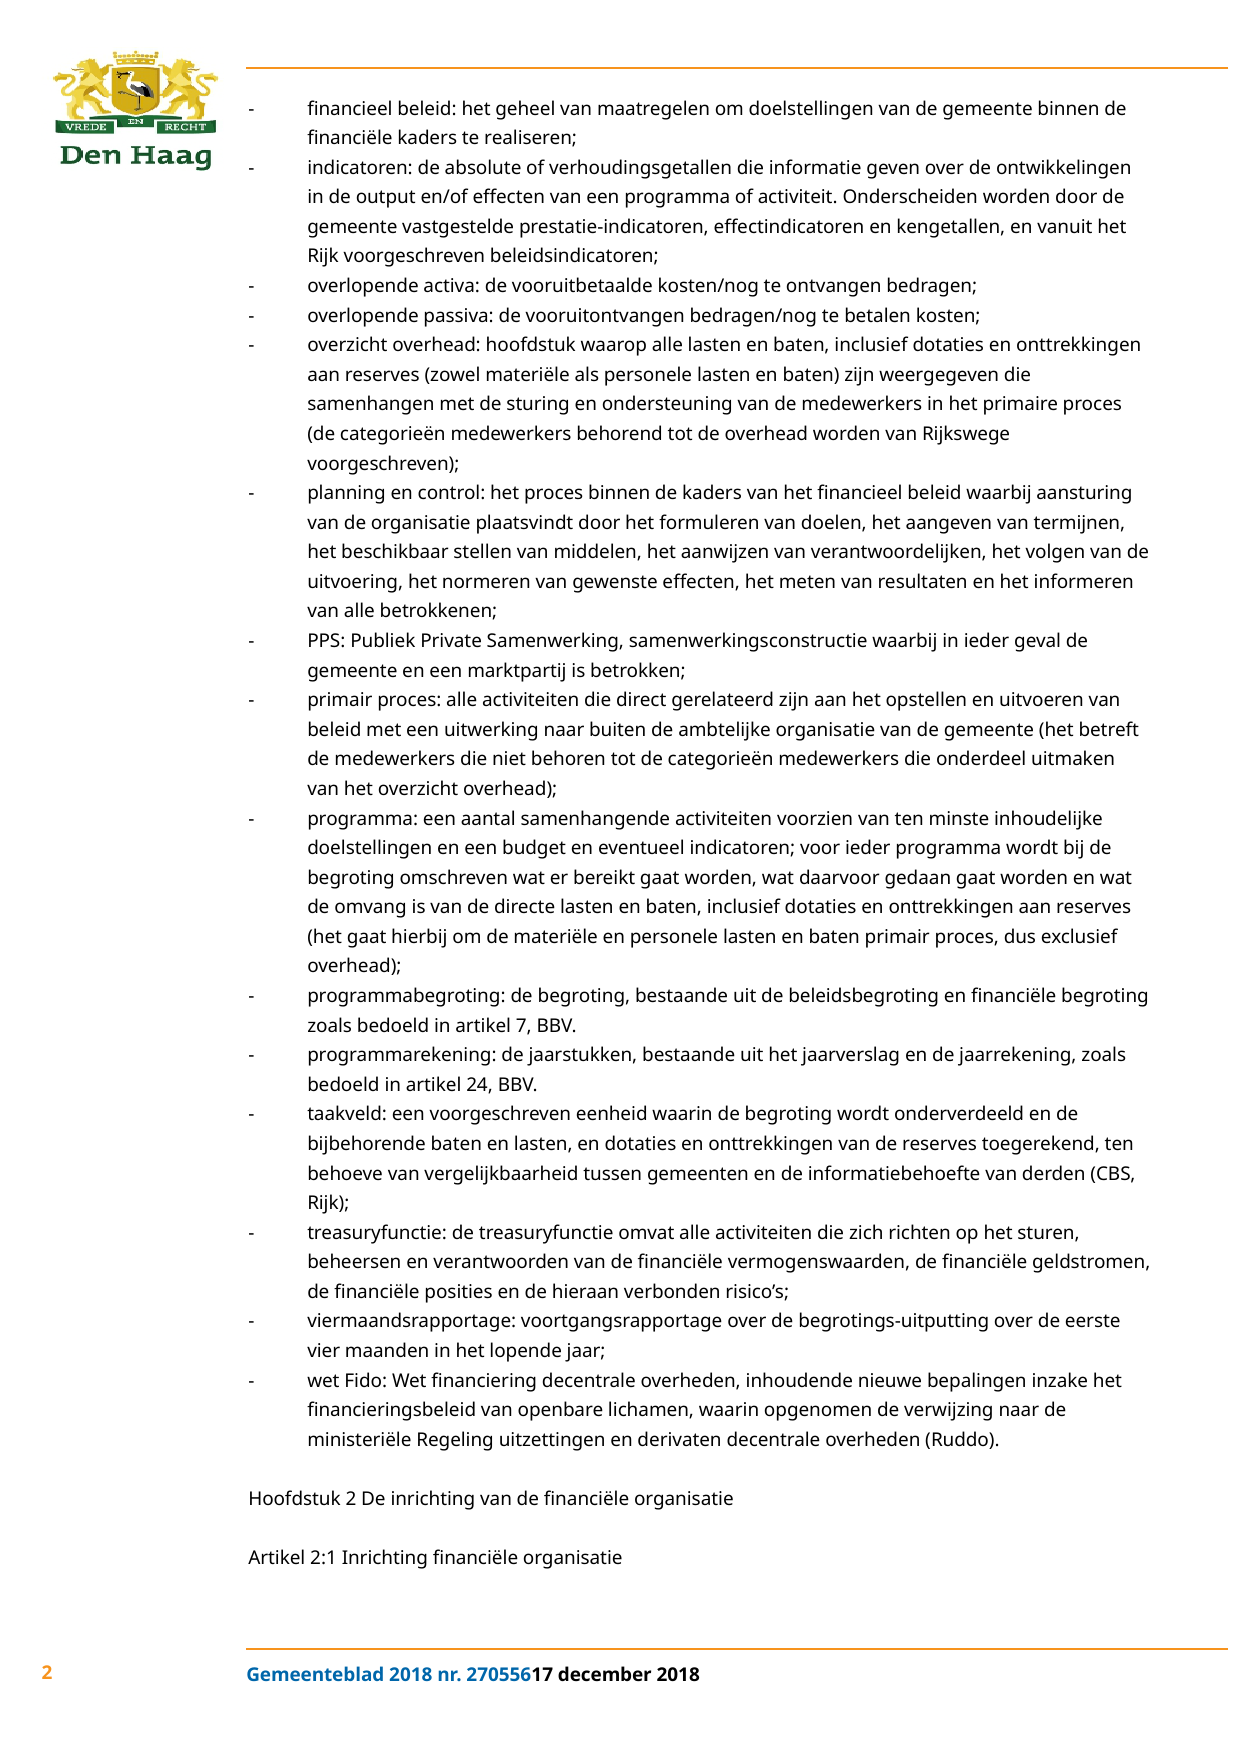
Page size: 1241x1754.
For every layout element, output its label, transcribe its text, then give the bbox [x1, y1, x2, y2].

list viermaandsrapportage: voortgangsrapportage over de begrotings-uitputting over de eerste vier maanden in het lopende jaar; [248, 1308, 1152, 1363]
list financieel beleid: het geheel van maatregelen om doelstellingen van de gemeente binnen de financiële kaders te realiseren; [248, 95, 1152, 150]
list programmabegroting: de begroting, bestaande uit de beleidsbegroting en financiële begroting zoals bedoeld in artikel 7, BBV. [248, 982, 1152, 1038]
list programma: een aantal samenhangende activiteiten voorzien van ten minste inhoudelijke doelstellingen en een budget en eventueel indicatoren; voor ieder programma wordt bij de begroting omschreven wat er bereikt gaat worden, wat daarvoor gedaan gaat worden en wat de omvang is van de directe lasten en baten, inclusief dotaties en onttrekkingen aan reserves (het gaat hierbij om de materiële en personele lasten en baten primair proces, dus exclusief overhead); [248, 805, 1152, 978]
list treasuryfunctie: de treasuryfunctie omvat alle activiteiten die zich richten op het sturen, beheersen en verantwoorden van de financiële vermogenswaarden, de financiële geldstromen, de financiële posities en de hieraan verbonden risico’s; [248, 1219, 1152, 1304]
list overlopende passiva: de vooruitontvangen bedragen/nog te betalen kosten; [248, 302, 1152, 328]
text Artikel 2:1 Inrichting financiële organisatie [248, 1544, 1152, 1570]
list overlopende activa: de vooruitbetaalde kosten/nog te ontvangen bedragen; [248, 272, 1152, 298]
list programmarekening: de jaarstukken, bestaande uit het jaarverslag en de jaarrekening, zoals bedoeld in artikel 24, BBV. [248, 1041, 1152, 1097]
list indicatoren: de absolute of verhoudingsgetallen die informatie geven over de ontwikkelingen in de output en/of effecten van een programma of activiteit. Onderscheiden worden door de gemeente vastgestelde prestatie-indicatoren, effectindicatoren en kengetallen, en vanuit het Rijk voorgeschreven beleidsindicatoren; [248, 154, 1152, 268]
text Hoofdstuk 2 De inrichting van de financiële organisatie [248, 1485, 1152, 1511]
list PPS: Publiek Private Samenwerking, samenwerkingsconstructie waarbij in ieder geval de gemeente en een marktpartij is betrokken; [248, 627, 1152, 683]
list wet Fido: Wet financiering decentrale overheden, inhoudende nieuwe bepalingen inzake het financieringsbeleid van openbare lichamen, waarin opgenomen de verwijzing naar de ministeriële Regeling uitzettingen en derivaten decentrale overheden (Ruddo). [248, 1367, 1152, 1452]
list planning en control: het proces binnen de kaders van het financieel beleid waarbij aansturing van de organisatie plaatsvindt door het formuleren van doelen, het aangeven van termijnen, het beschikbaar stellen van middelen, het aanwijzen van verantwoordelijken, het volgen van de uitvoering, het normeren van gewenste effecten, het meten van resultaten en het informeren van alle betrokkenen; [248, 479, 1152, 623]
list overzicht overhead: hoofdstuk waarop alle lasten en baten, inclusief dotaties en onttrekkingen aan reserves (zowel materiële als personele lasten en baten) zijn weergegeven die samenhangen met de sturing en ondersteuning van de medewerkers in het primaire proces (de categorieën medewerkers behorend tot de overhead worden van Rijkswege voorgeschreven); [248, 331, 1152, 476]
list taakveld: een voorgeschreven eenheid waarin de begroting wordt onderverdeeld en de bijbehorende baten en lasten, en dotaties en onttrekkingen van de reserves toegerekend, ten behoeve van vergelijkbaarheid tussen gemeenten en de informatiebehoefte van derden (CBS, Rijk); [248, 1101, 1152, 1215]
list primair proces: alle activiteiten die direct gerelateerd zijn aan het opstellen en uitvoeren van beleid met een uitwerking naar buiten de ambtelijke organisatie van de gemeente (het betreft de medewerkers die niet behoren tot de categorieën medewerkers die onderdeel uitmaken van het overzicht overhead); [248, 686, 1152, 801]
picture [41, 47, 231, 172]
